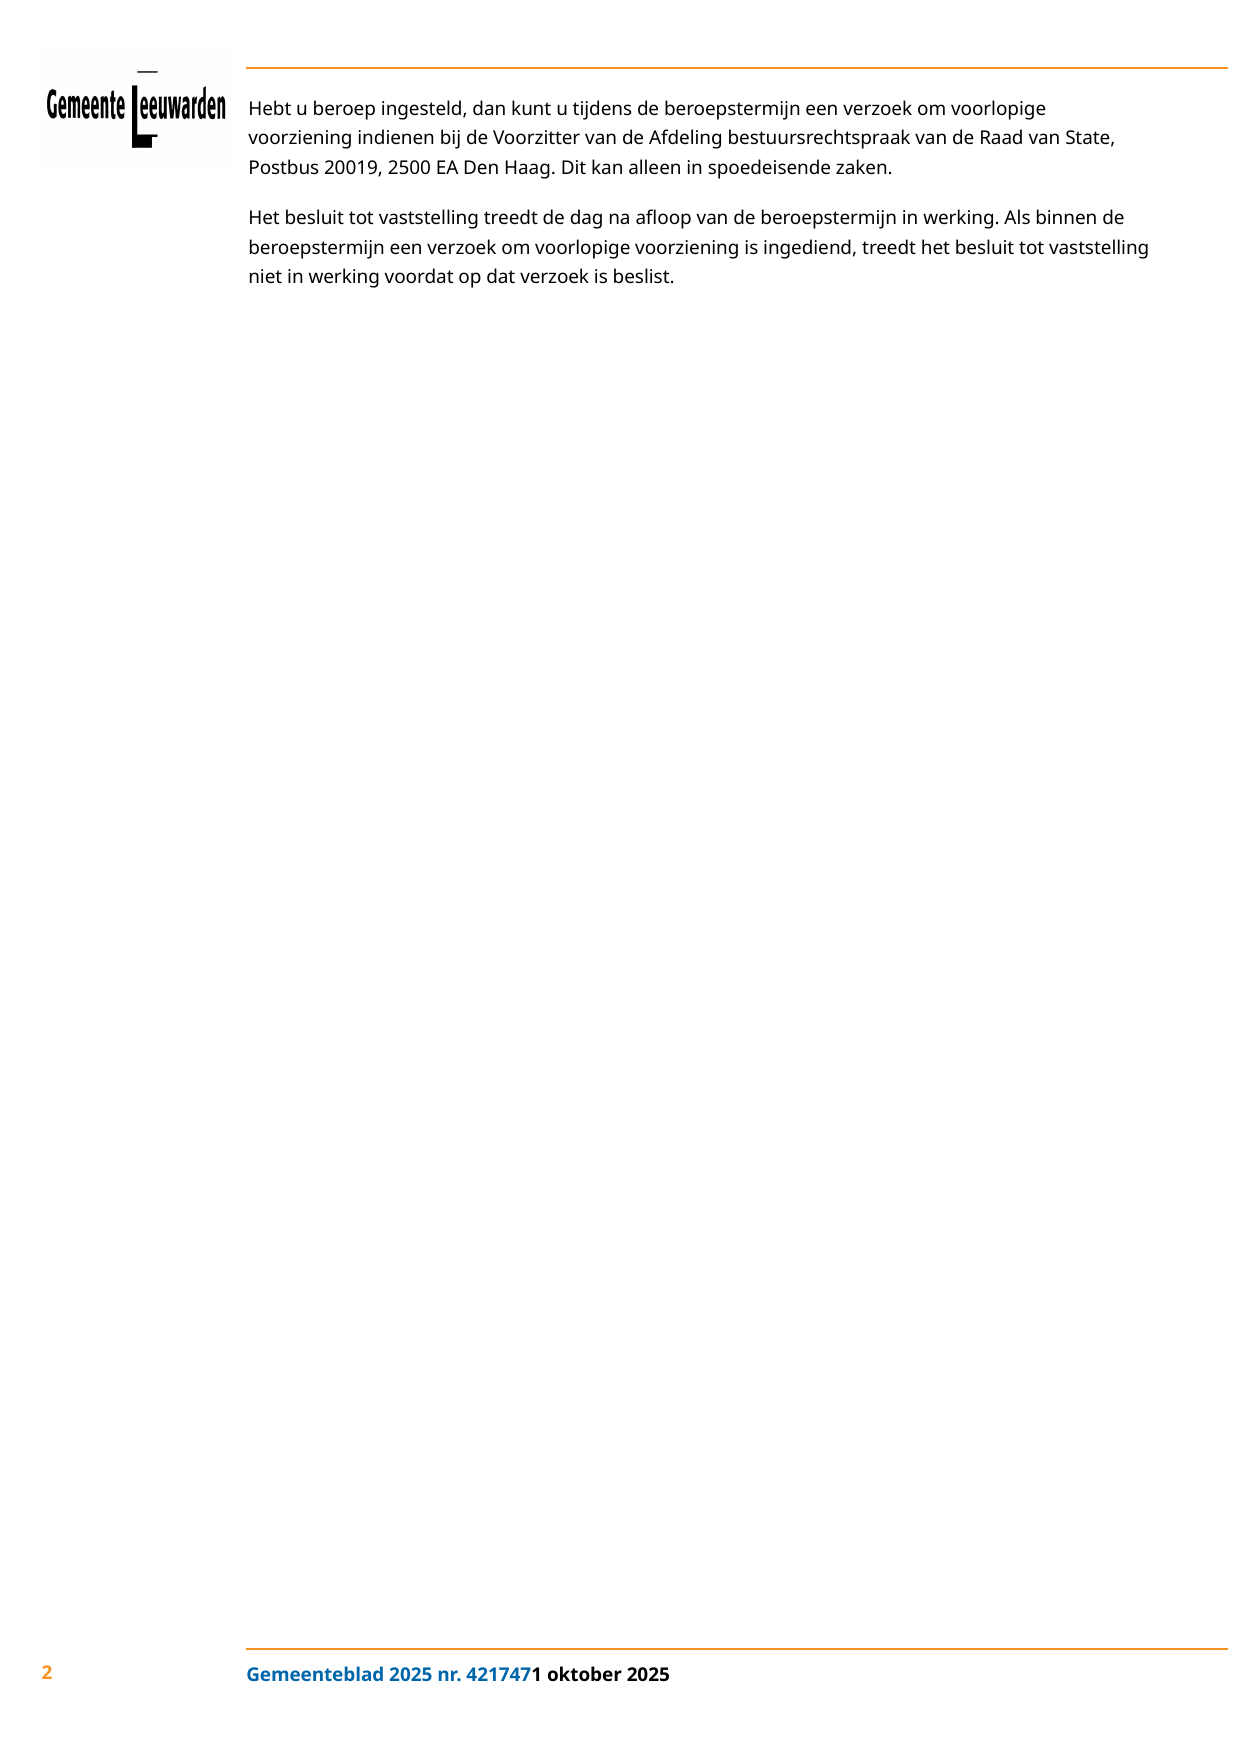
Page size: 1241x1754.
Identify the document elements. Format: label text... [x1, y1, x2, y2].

text Het besluit tot vaststelling treedt de dag na afloop van de beroepstermijn in werking. Als binnen de beroepstermijn een verzoek om voorlopige voorziening is ingediend, treedt het besluit tot vaststelling niet in werking voordat op dat verzoek is beslist. [248, 204, 1152, 289]
picture [41, 47, 231, 172]
text Hebt u beroep ingesteld, dan kunt u tijdens de beroepstermijn een verzoek om voorlopige voorziening indienen bij de Voorzitter van de Afdeling bestuursrechtspraak van de Raad van State, Postbus 20019, 2500 EA Den Haag. Dit kan alleen in spoedeisende zaken. [248, 95, 1152, 180]
